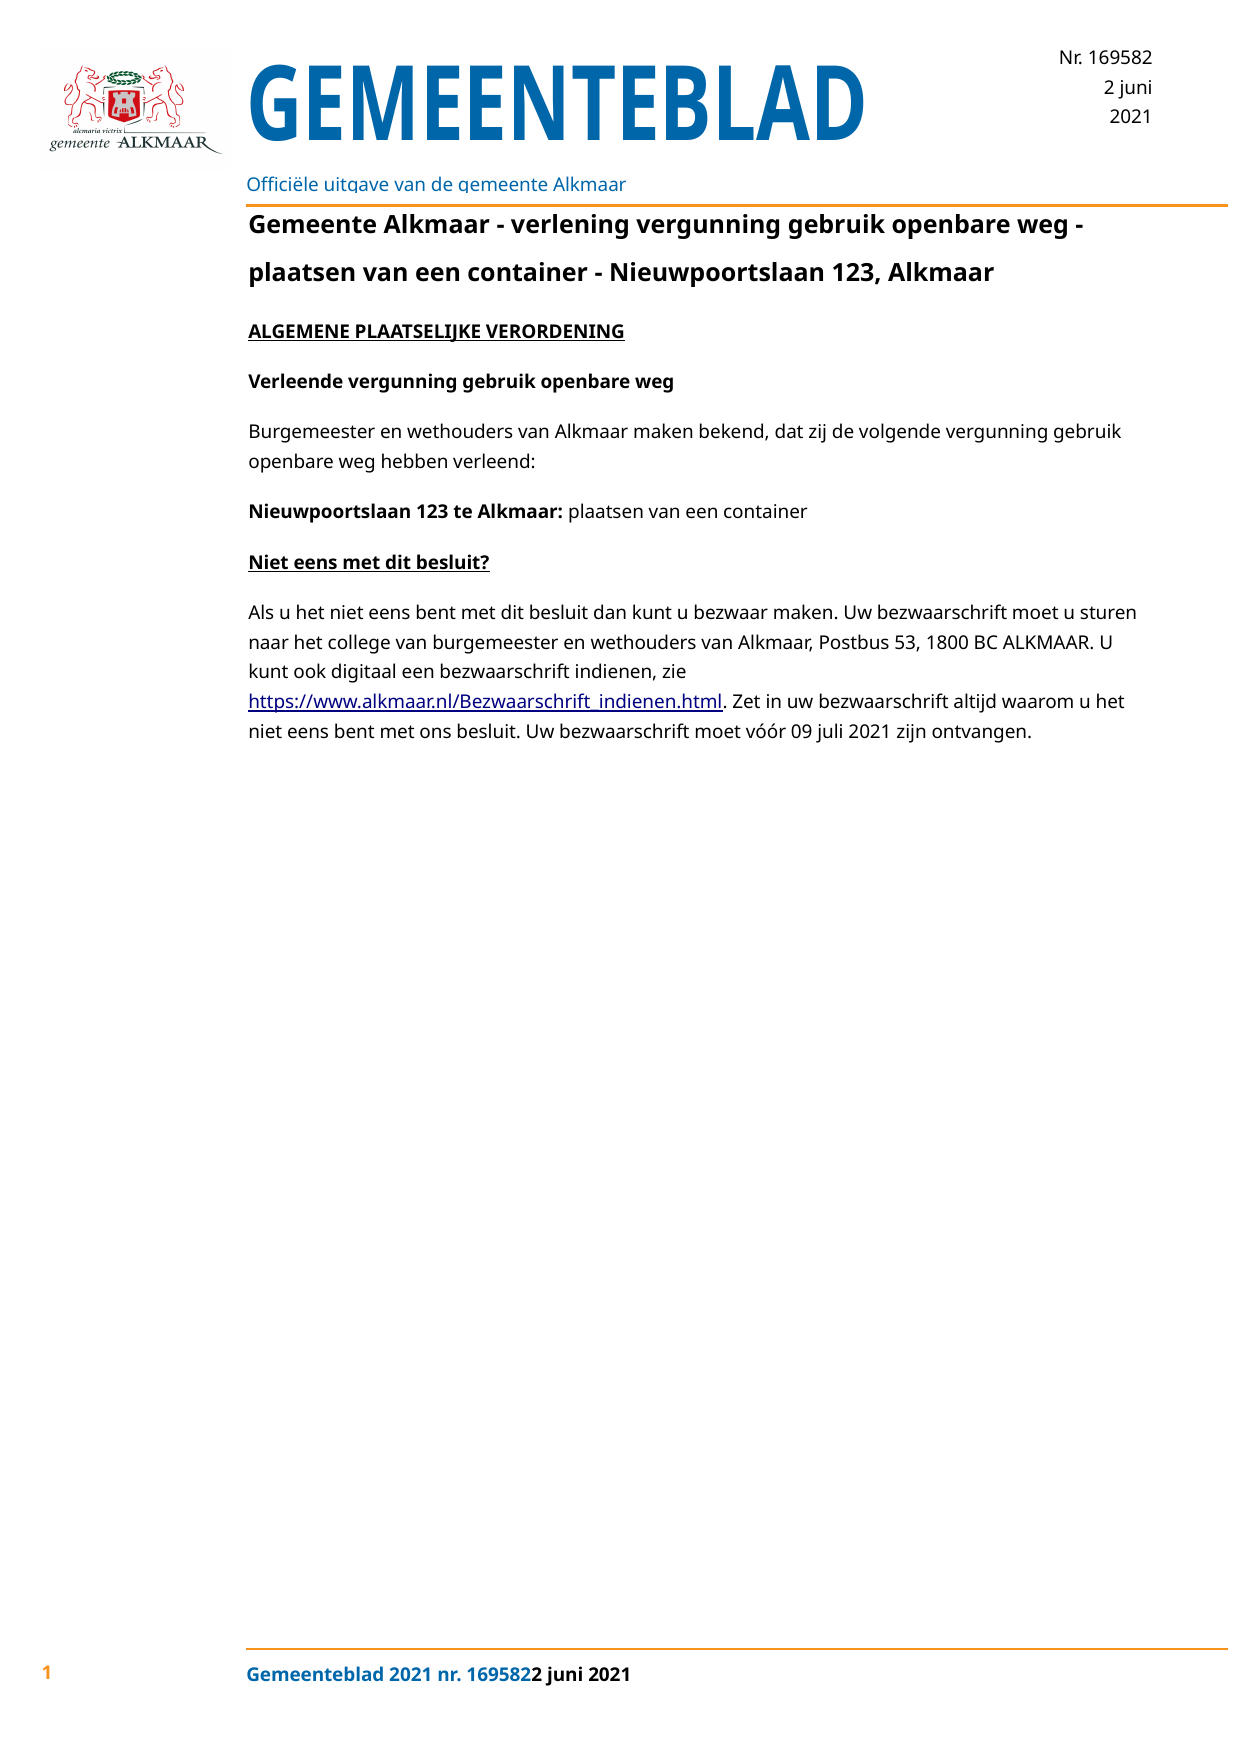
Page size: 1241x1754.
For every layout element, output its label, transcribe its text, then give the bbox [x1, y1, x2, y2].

text Verleende vergunning gebruik openbare weg [248, 368, 1152, 394]
text Niet eens met dit besluit? [248, 549, 1152, 575]
text Nieuwpoortslaan 123 te Alkmaar: plaatsen van een container [248, 499, 1152, 524]
text Burgemeester en wethouders van Alkmaar maken bekend, dat zij de volgende vergunning gebruik openbare weg hebben verleend: [248, 419, 1152, 474]
text ALGEMENE PLAATSELIJKE VERORDENING [248, 318, 1152, 344]
text Als u het niet eens bent met dit besluit dan kunt u bezwaar maken. Uw bezwaarschrift moet u sturen naar het college van burgemeester en wethouders van Alkmaar, Postbus 53, 1800 BC ALKMAAR. U kunt ook digitaal een bezwaarschrift indienen, zie https://www.alkmaar.nl/Bezwaarschrift_indienen.html. Zet in uw bezwaarschrift altijd waarom u het niet eens bent met ons besluit. Uw bezwaarschrift moet vóór 09 juli 2021 zijn ontvangen. [248, 599, 1152, 744]
picture [41, 47, 231, 172]
text Gemeente Alkmaar - verlening vergunning gebruik openbare weg - plaatsen van een container - Nieuwpoortslaan 123, Alkmaar [248, 207, 1152, 288]
